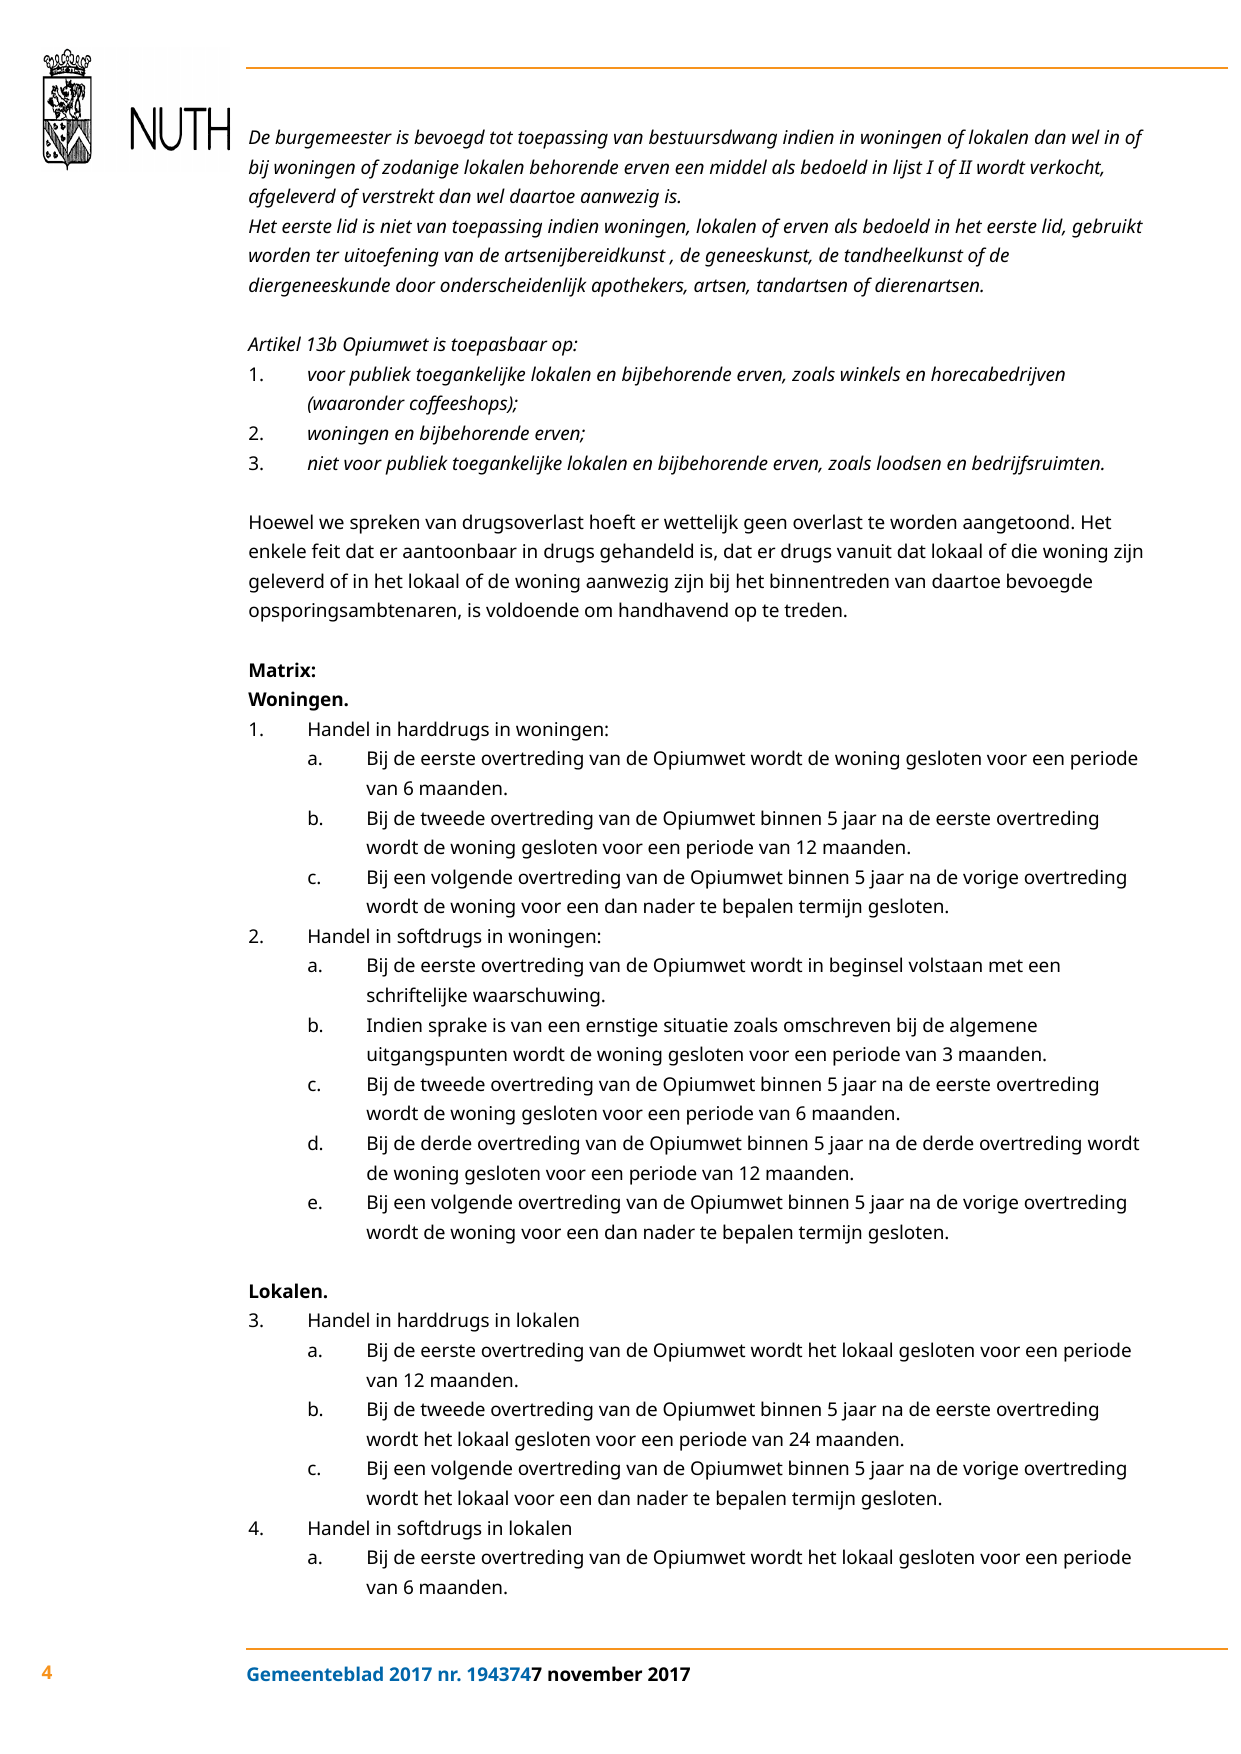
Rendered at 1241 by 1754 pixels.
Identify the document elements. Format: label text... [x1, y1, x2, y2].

list Bij een volgende overtreding van de Opiumwet binnen 5 jaar na de vorige overtreding wordt het lokaal voor een dan nader te bepalen termijn gesloten. [307, 1456, 1152, 1511]
list Bij de tweede overtreding van de Opiumwet binnen 5 jaar na de eerste overtreding wordt de woning gesloten voor een periode van 6 maanden. [307, 1071, 1152, 1126]
text Matrix: [248, 657, 1152, 683]
list woningen en bijbehorende erven; [248, 420, 1152, 446]
text Woningen. [248, 686, 1152, 712]
list Indien sprake is van een ernstige situatie zoals omschreven bij de algemene uitgangspunten wordt de woning gesloten voor een periode van 3 maanden. [307, 1012, 1152, 1067]
list niet voor publiek toegankelijke lokalen en bijbehorende erven, zoals loodsen en bedrijfsruimten. [248, 450, 1152, 476]
list Handel in harddrugs in lokalen [248, 1308, 1152, 1333]
text Lokalen. [248, 1278, 1152, 1304]
list Bij een volgende overtreding van de Opiumwet binnen 5 jaar na de vorige overtreding wordt de woning voor een dan nader te bepalen termijn gesloten. [307, 864, 1152, 919]
text Het eerste lid is niet van toepassing indien woningen, lokalen of erven als bedoeld in het eerste lid, gebruikt worden ter uitoefening van de artsenijbereidkunst , de geneeskunst, de tandheelkunst of de diergeneeskunde door onderscheidenlijk apothekers, artsen, tandartsen of dierenartsen. [248, 213, 1152, 298]
list Bij de tweede overtreding van de Opiumwet binnen 5 jaar na de eerste overtreding wordt het lokaal gesloten voor een periode van 24 maanden. [307, 1396, 1152, 1452]
picture [41, 47, 231, 172]
list Bij de tweede overtreding van de Opiumwet binnen 5 jaar na de eerste overtreding wordt de woning gesloten voor een periode van 12 maanden. [307, 805, 1152, 860]
list Handel in softdrugs in lokalen [248, 1515, 1152, 1541]
list Handel in softdrugs in woningen: [248, 923, 1152, 949]
text Hoewel we spreken van drugsoverlast hoeft er wettelijk geen overlast te worden aangetoond. Het enkele feit dat er aantoonbaar in drugs gehandeld is, dat er drugs vanuit dat lokaal of die woning zijn geleverd of in het lokaal of de woning aanwezig zijn bij het binnentreden van daartoe bevoegde opsporingsambtenaren, is voldoende om handhavend op te treden. [248, 509, 1152, 623]
list Handel in harddrugs in woningen: [248, 716, 1152, 742]
list Bij de eerste overtreding van de Opiumwet wordt het lokaal gesloten voor een periode van 6 maanden. [307, 1544, 1152, 1600]
list voor publiek toegankelijke lokalen en bijbehorende erven, zoals winkels en horecabedrijven (waaronder coffeeshops); [248, 361, 1152, 416]
list Bij de eerste overtreding van de Opiumwet wordt het lokaal gesloten voor een periode van 12 maanden. [307, 1337, 1152, 1393]
list Bij de eerste overtreding van de Opiumwet wordt de woning gesloten voor een periode van 6 maanden. [307, 746, 1152, 801]
list Bij een volgende overtreding van de Opiumwet binnen 5 jaar na de vorige overtreding wordt de woning voor een dan nader te bepalen termijn gesloten. [307, 1189, 1152, 1245]
list Bij de derde overtreding van de Opiumwet binnen 5 jaar na de derde overtreding wordt de woning gesloten voor een periode van 12 maanden. [307, 1130, 1152, 1186]
list Bij de eerste overtreding van de Opiumwet wordt in beginsel volstaan met een schriftelijke waarschuwing. [307, 953, 1152, 1008]
text De burgemeester is bevoegd tot toepassing van bestuursdwang indien in woningen of lokalen dan wel in of bij woningen of zodanige lokalen behorende erven een middel als bedoeld in lijst I of II wordt verkocht, afgeleverd of verstrekt dan wel daartoe aanwezig is. [248, 124, 1152, 209]
text Artikel 13b Opiumwet is toepasbaar op: [248, 331, 1152, 357]
